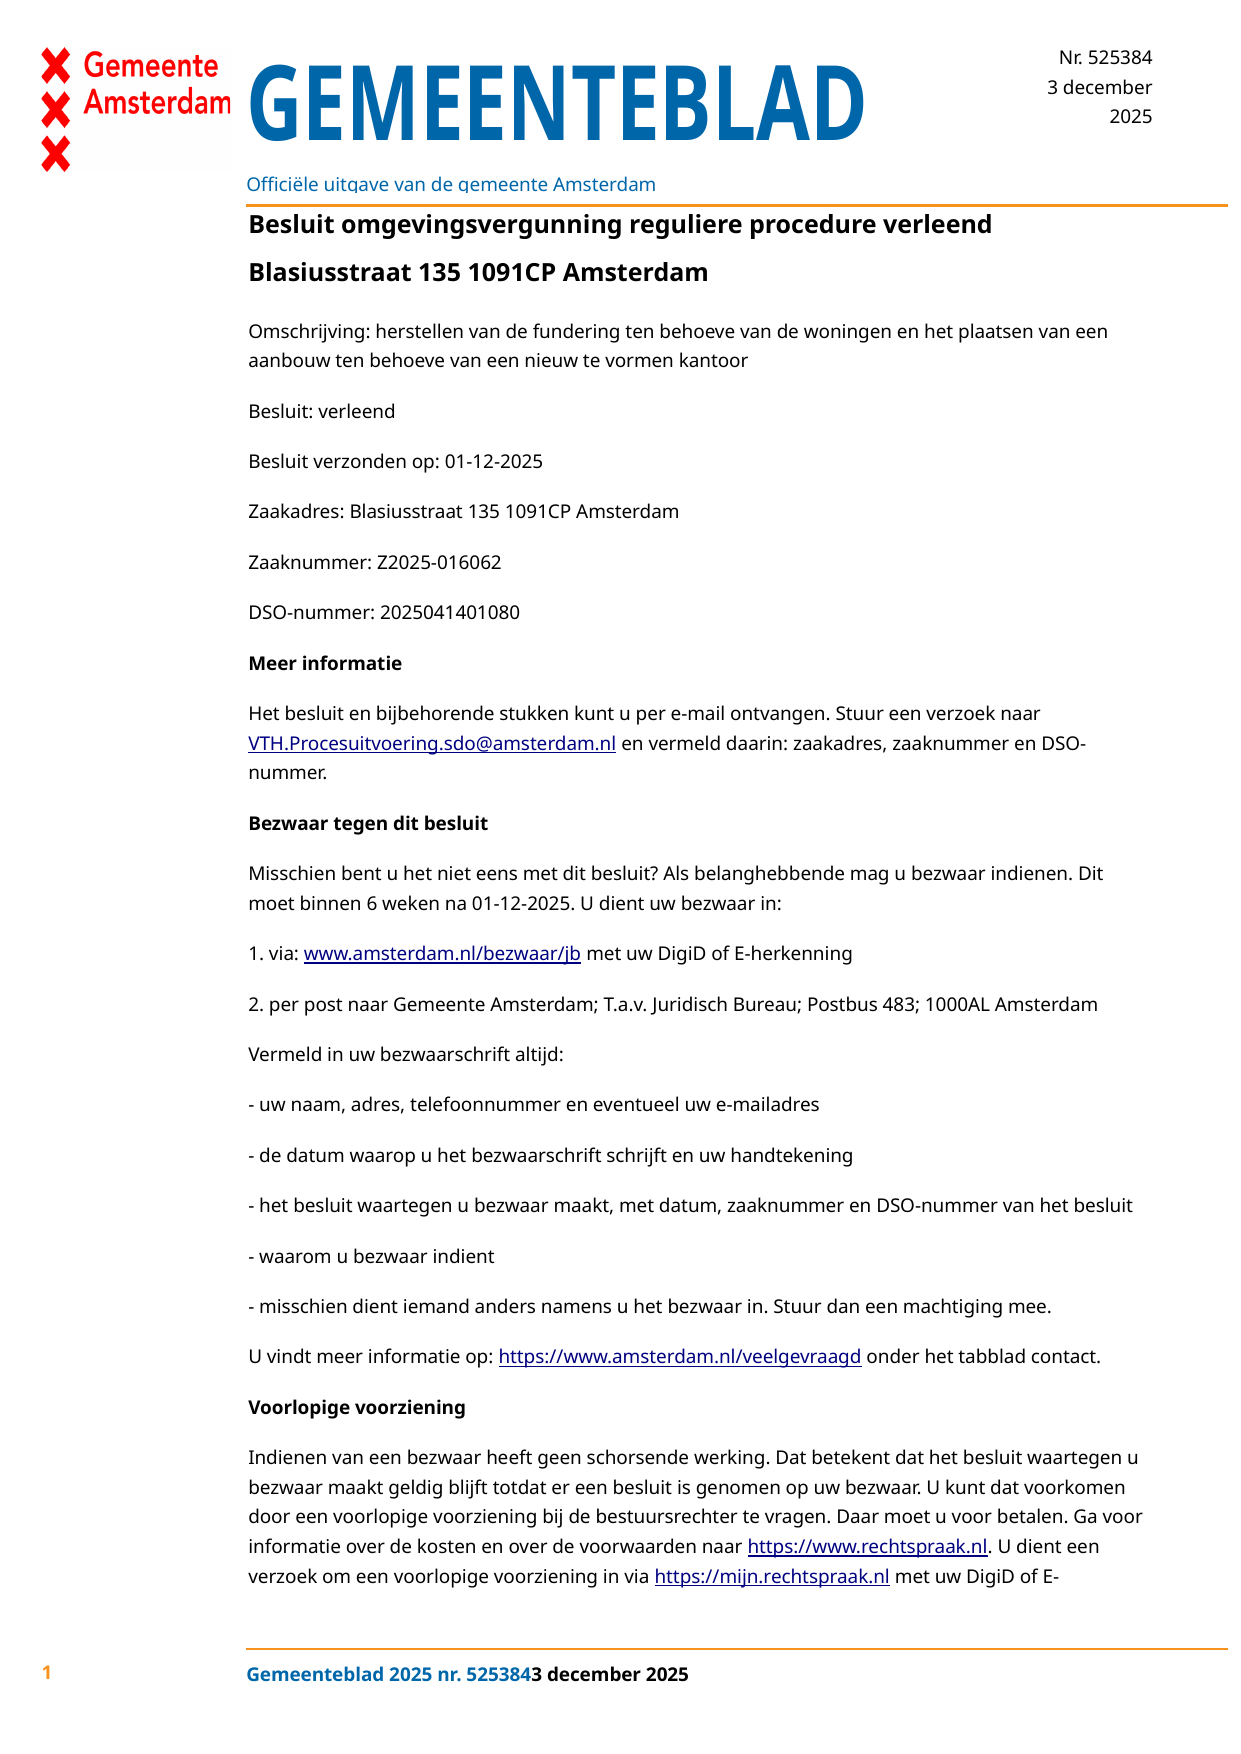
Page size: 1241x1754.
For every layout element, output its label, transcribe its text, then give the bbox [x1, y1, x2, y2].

text - waarom u bezwaar indient [248, 1243, 1152, 1269]
picture [41, 47, 231, 172]
text Het besluit en bijbehorende stukken kunt u per e-mail ontvangen. Stuur een verzoek naar VTH.Procesuitvoering.sdo@amsterdam.nl en vermeld daarin: zaakadres, zaaknummer en DSO-nummer. [248, 700, 1152, 785]
text Vermeld in uw bezwaarschrift altijd: [248, 1041, 1152, 1067]
text DSO-nummer: 2025041401080 [248, 599, 1152, 625]
text Besluit verzonden op: 01-12-2025 [248, 448, 1152, 474]
text Indienen van een bezwaar heeft geen schorsende werking. Dat betekent dat het besluit waartegen u bezwaar maakt geldig blijft totdat er een besluit is genomen op uw bezwaar. U kunt dat voorkomen door een voorlopige voorziening bij de bestuursrechter te vragen. Daar moet u voor betalen. Ga voor informatie over de kosten en over de voorwaarden naar https://www.rechtspraak.nl. U dient een verzoek om een voorlopige voorziening in via https://mijn.rechtspraak.nl met uw DigiD of E- [248, 1444, 1152, 1589]
text 1. via: www.amsterdam.nl/bezwaar/jb met uw DigiD of E-herkenning [248, 940, 1152, 966]
text - het besluit waartegen u bezwaar maakt, met datum, zaaknummer en DSO-nummer van het besluit [248, 1192, 1152, 1218]
text Bezwaar tegen dit besluit [248, 810, 1152, 836]
text 2. per post naar Gemeente Amsterdam; T.a.v. Juridisch Bureau; Postbus 483; 1000AL Amsterdam [248, 991, 1152, 1017]
text Omschrijving: herstellen van de fundering ten behoeve van de woningen en het plaatsen van een aanbouw ten behoeve van een nieuw te vormen kantoor [248, 318, 1152, 373]
text - de datum waarop u het bezwaarschrift schrijft en uw handtekening [248, 1142, 1152, 1168]
text Besluit omgevingsvergunning reguliere procedure verleend Blasiusstraat 135 1091CP Amsterdam [248, 207, 1152, 288]
text Zaakadres: Blasiusstraat 135 1091CP Amsterdam [248, 499, 1152, 524]
text - misschien dient iemand anders namens u het bezwaar in. Stuur dan een machtiging mee. [248, 1293, 1152, 1319]
text Meer informatie [248, 650, 1152, 676]
text Zaaknummer: Z2025-016062 [248, 549, 1152, 575]
text Misschien bent u het niet eens met dit besluit? Als belanghebbende mag u bezwaar indienen. Dit moet binnen 6 weken na 01-12-2025. U dient uw bezwaar in: [248, 860, 1152, 916]
text Besluit: verleend [248, 398, 1152, 424]
text U vindt meer informatie op: https://www.amsterdam.nl/veelgevraagd onder het tabblad contact. [248, 1344, 1152, 1369]
text - uw naam, adres, telefoonnummer en eventueel uw e-mailadres [248, 1092, 1152, 1117]
text Voorlopige voorziening [248, 1394, 1152, 1420]
